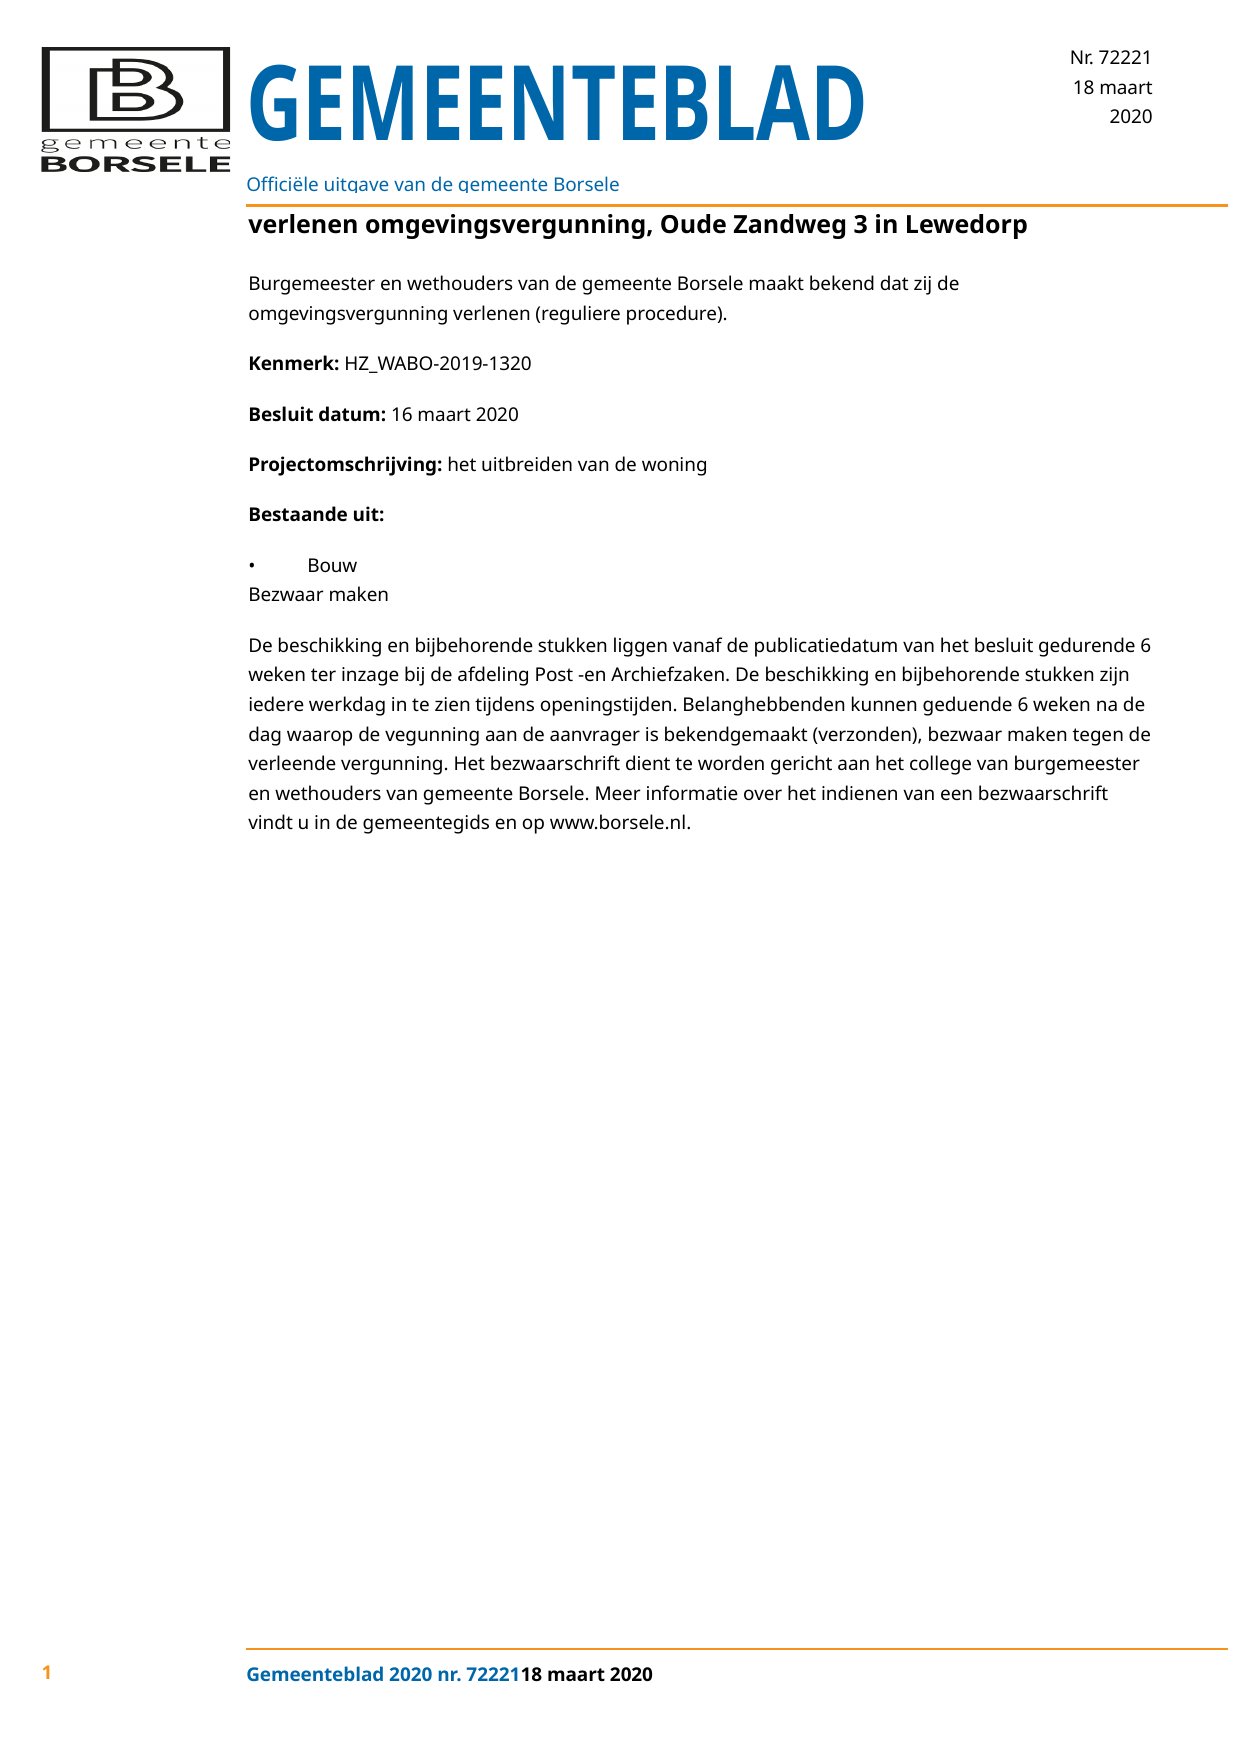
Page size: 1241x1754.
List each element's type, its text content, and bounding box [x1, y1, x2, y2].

text De beschikking en bijbehorende stukken liggen vanaf de publicatiedatum van het besluit gedurende 6 weken ter inzage bij de afdeling Post -en Archiefzaken. De beschikking en bijbehorende stukken zijn iedere werkdag in te zien tijdens openingstijden. Belanghebbenden kunnen geduende 6 weken na de dag waarop de vegunning aan de aanvrager is bekendgemaakt (verzonden), bezwaar maken tegen de verleende vergunning. Het bezwaarschrift dient te worden gericht aan het college van burgemeester en wethouders van gemeente Borsele. Meer informatie over het indienen van een bezwaarschrift vindt u in de gemeentegids en op www.borsele.nl. [248, 632, 1152, 835]
text verlenen omgevingsvergunning, Oude Zandweg 3 in Lewedorp [248, 207, 1152, 241]
text Burgemeester en wethouders van de gemeente Borsele maakt bekend dat zij de omgevingsvergunning verlenen (reguliere procedure). [248, 270, 1152, 326]
text Kenmerk: HZ_WABO-2019-1320 [248, 350, 1152, 376]
picture [41, 47, 231, 172]
text Besluit datum: 16 maart 2020 [248, 401, 1152, 426]
text Bezwaar maken [248, 582, 1152, 607]
text Projectomschrijving: het uitbreiden van de woning [248, 451, 1152, 477]
list Bouw [248, 552, 1152, 578]
text Bestaande uit: [248, 502, 1152, 527]
